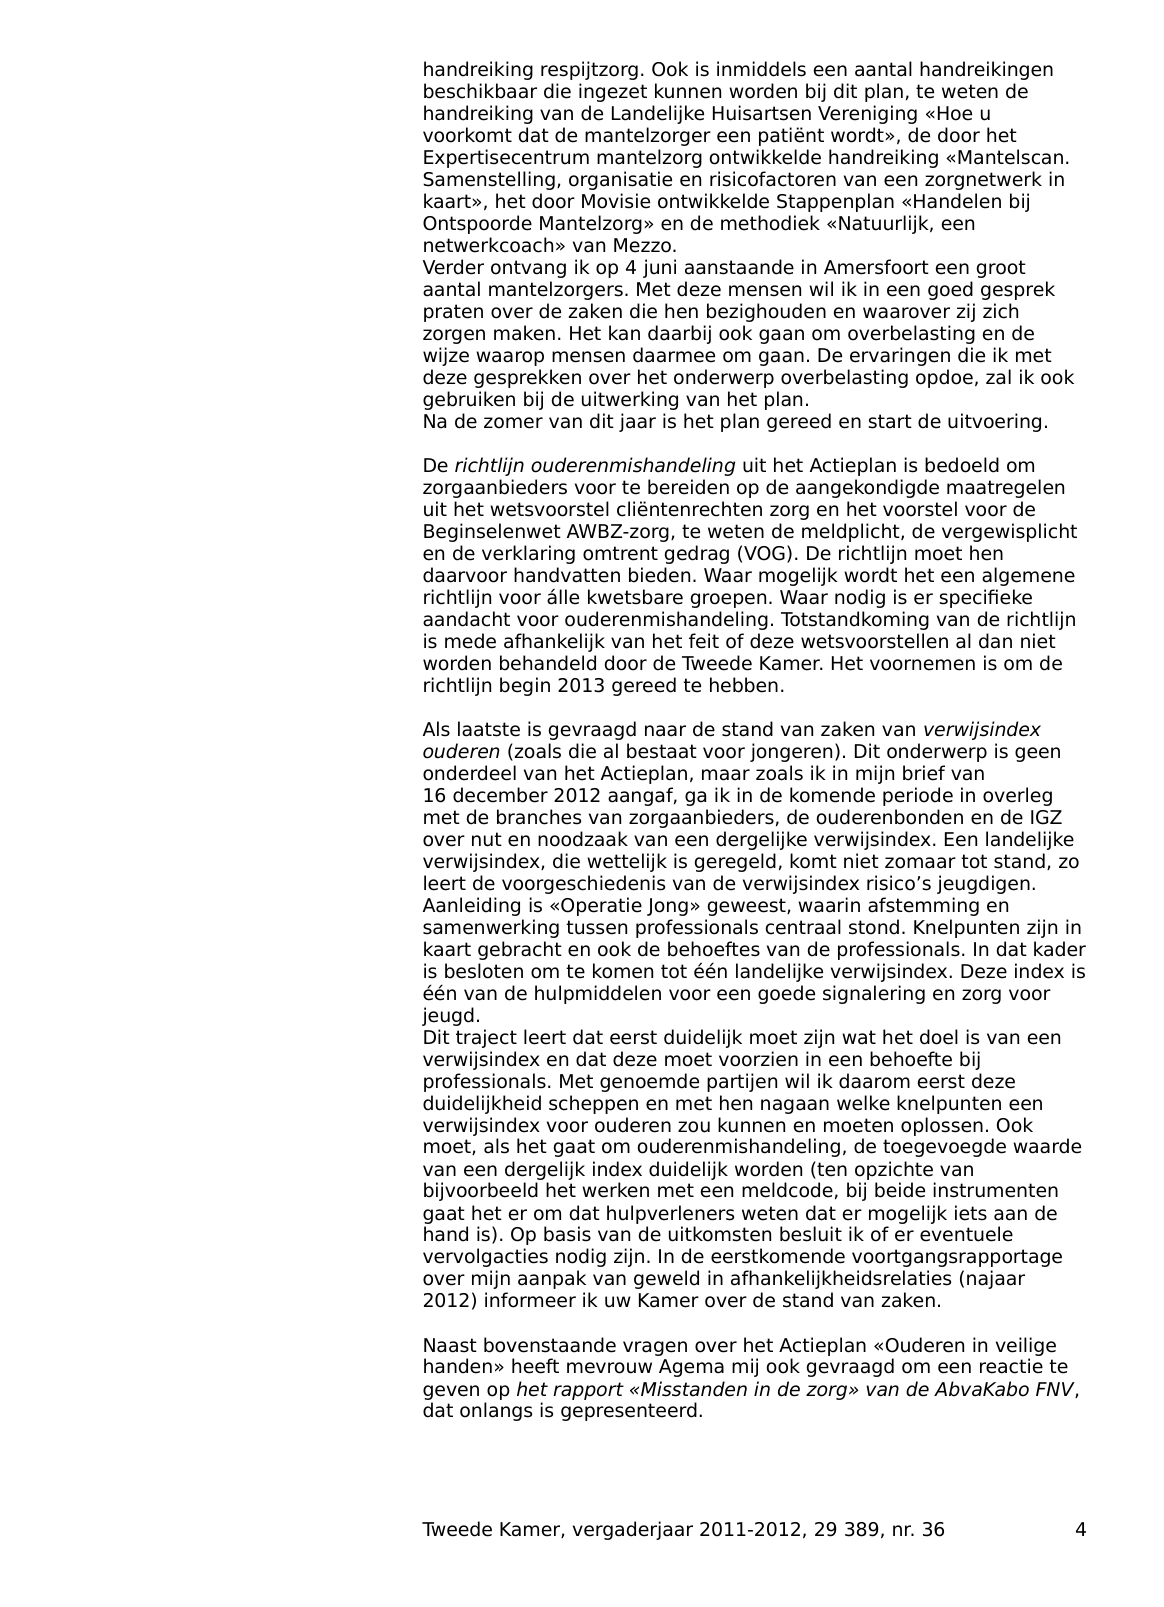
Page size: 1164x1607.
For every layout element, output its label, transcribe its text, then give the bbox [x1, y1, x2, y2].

text handreiking respijtzorg. Ook is inmiddels een aantal handreikingen beschikbaar die ingezet kunnen worden bij dit plan, te weten de handreiking van de Landelijke Huisartsen Vereniging «Hoe u voorkomt dat de mantelzorger een patiënt wordt», de door het Expertisecentrum mantelzorg ontwikkelde handreiking «Mantelscan. Samenstelling, organisatie en risicofactoren van een zorgnetwerk in kaart», het door Movisie ontwikkelde Stappenplan «Handelen bij Ontspoorde Mantelzorg» en de methodiek «Natuurlijk, een netwerkcoach» van Mezzo. [422, 59, 1087, 257]
text Verder ontvang ik op 4 juni aanstaande in Amersfoort een groot aantal mantelzorgers. Met deze mensen wil ik in een goed gesprek praten over de zaken die hen bezighouden en waarover zij zich zorgen maken. Het kan daarbij ook gaan om overbelasting en de wijze waarop mensen daarmee om gaan. De ervaringen die ik met deze gesprekken over het onderwerp overbelasting opdoe, zal ik ook gebruiken bij de uitwerking van het plan. [422, 257, 1087, 411]
text Dit traject leert dat eerst duidelijk moet zijn wat het doel is van een verwijsindex en dat deze moet voorzien in een behoefte bij professionals. Met genoemde partijen wil ik daarom eerst deze duidelijkheid scheppen en met hen nagaan welke knelpunten een verwijsindex voor ouderen zou kunnen en moeten oplossen. Ook moet, als het gaat om ouderenmishandeling, de toegevoegde waarde van een dergelijk index duidelijk worden (ten opzichte van bijvoorbeeld het werken met een meldcode, bij beide instrumenten gaat het er om dat hulpverleners weten dat er mogelijk iets aan de hand is). Op basis van de uitkomsten besluit ik of er eventuele vervolgacties nodig zijn. In de eerstkomende voortgangsrapportage over mijn aanpak van geweld in afhankelijkheidsrelaties (najaar 2012) informeer ik uw Kamer over de stand van zaken. [422, 1027, 1087, 1312]
text Na de zomer van dit jaar is het plan gereed en start de uitvoering. [422, 411, 1087, 433]
text Als laatste is gevraagd naar de stand van zaken van verwijsindex ouderen (zoals die al bestaat voor jongeren). Dit onderwerp is geen onderdeel van het Actieplan, maar zoals ik in mijn brief van 16 december 2012 aangaf, ga ik in de komende periode in overleg met de branches van zorgaanbieders, de ouderenbonden en de IGZ over nut en noodzaak van een dergelijke verwijsindex. Een landelijke verwijsindex, die wettelijk is geregeld, komt niet zomaar tot stand, zo leert de voorgeschiedenis van de verwijsindex risico’s jeugdigen. Aanleiding is «Operatie Jong» geweest, waarin afstemming en samenwerking tussen professionals centraal stond. Knelpunten zijn in kaart gebracht en ook de behoeftes van de professionals. In dat kader is besloten om te komen tot één landelijke verwijsindex. Deze index is één van de hulpmiddelen voor een goede signalering en zorg voor jeugd. [422, 719, 1087, 1027]
text De richtlijn ouderenmishandeling uit het Actieplan is bedoeld om zorgaanbieders voor te bereiden op de aangekondigde maatregelen uit het wetsvoorstel cliëntenrechten zorg en het voorstel voor de Beginselenwet AWBZ-zorg, te weten de meldplicht, de vergewisplicht en de verklaring omtrent gedrag (VOG). De richtlijn moet hen daarvoor handvatten bieden. Waar mogelijk wordt het een algemene richtlijn voor álle kwetsbare groepen. Waar nodig is er specifieke aandacht voor ouderenmishandeling. Totstandkoming van de richtlijn is mede afhankelijk van het feit of deze wetsvoorstellen al dan niet worden behandeld door de Tweede Kamer. Het voornemen is om de richtlijn begin 2013 gereed te hebben. [422, 455, 1087, 697]
text Naast bovenstaande vragen over het Actieplan «Ouderen in veilige handen» heeft mevrouw Agema mij ook gevraagd om een reactie te geven op het rapport «Misstanden in de zorg» van de AbvaKabo FNV, dat onlangs is gepresenteerd. [422, 1334, 1087, 1422]
